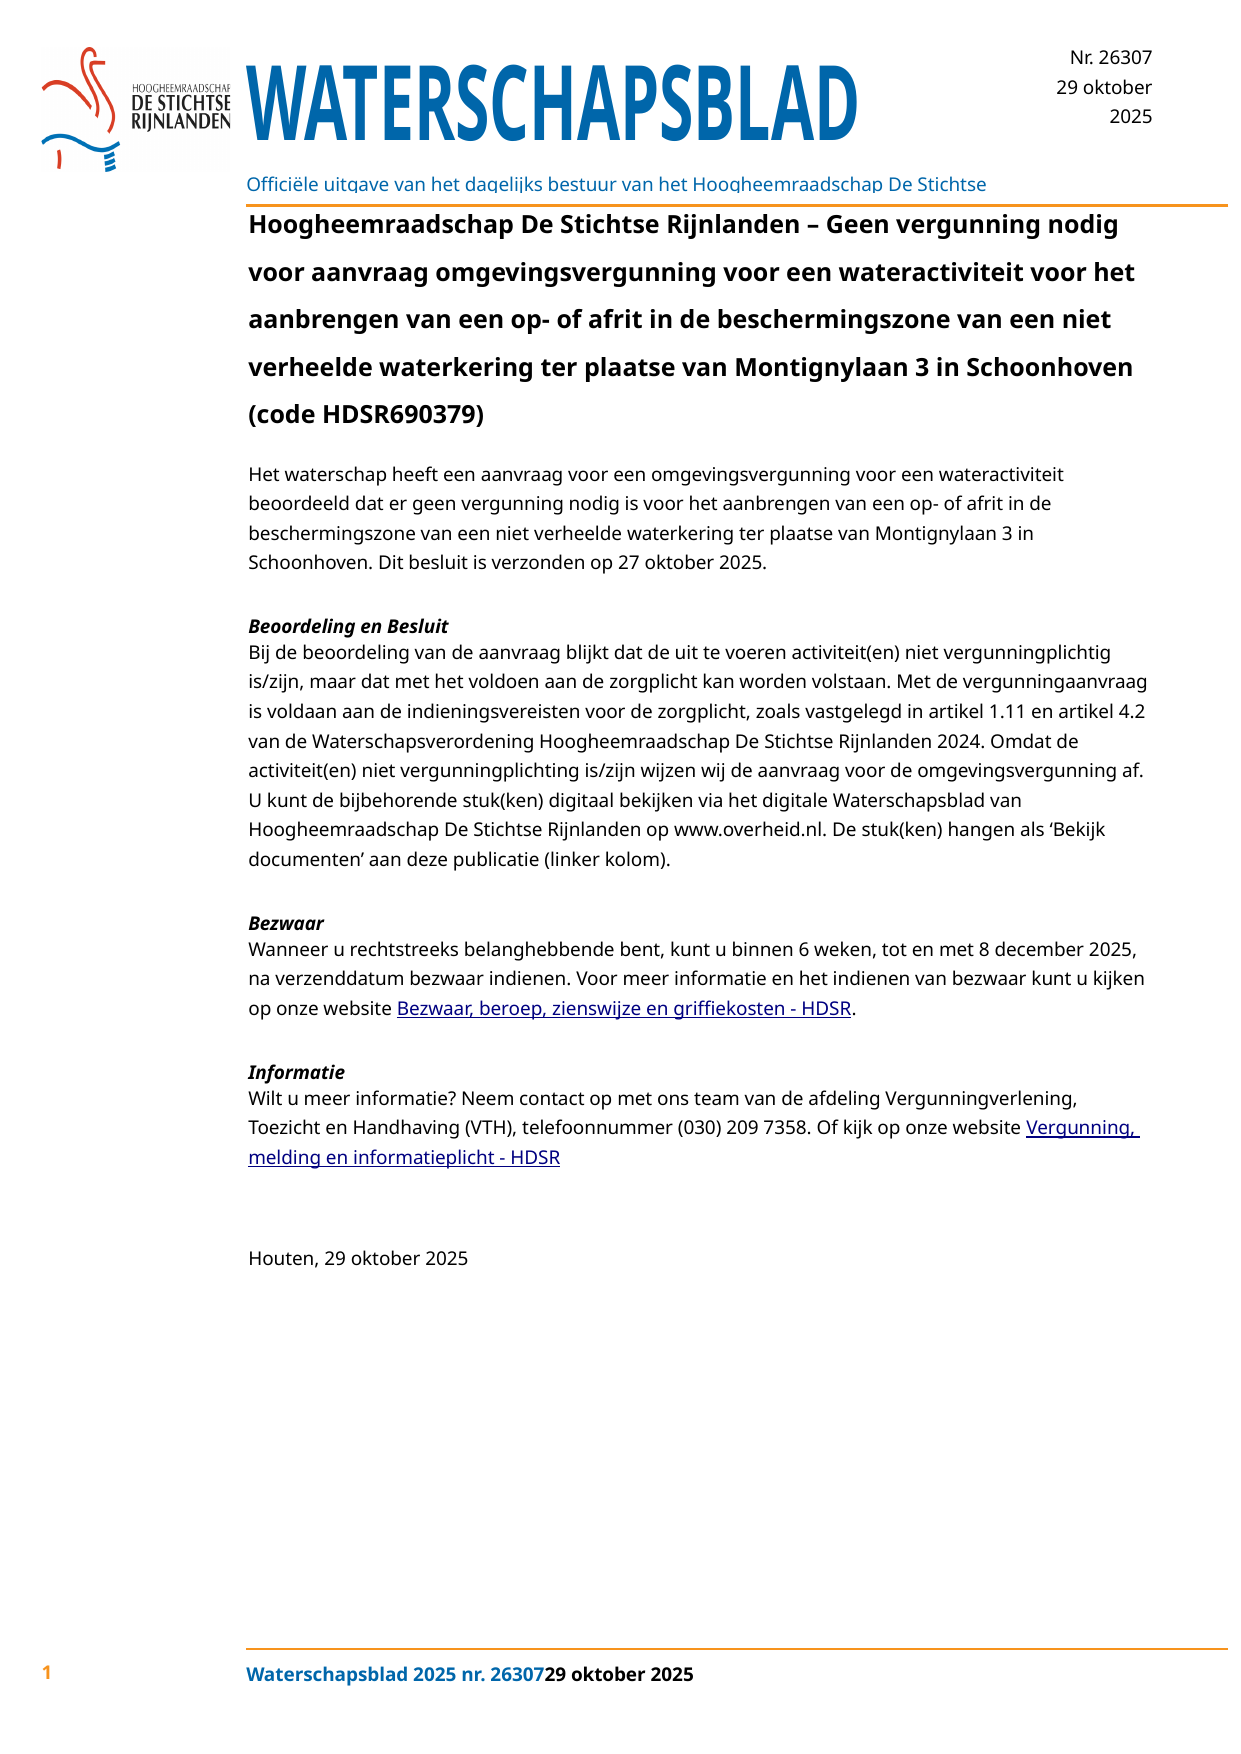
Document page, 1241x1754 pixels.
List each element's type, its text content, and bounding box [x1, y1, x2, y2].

text Beoordeling en Besluit [248, 613, 1152, 639]
text Wilt u meer informatie? Neem contact op met ons team van de afdeling Vergunningverlening, Toezicht en Handhaving (VTH), telefoonnummer (030) 209 7358. Of kijk op onze website Vergunning, melding en informatieplicht - HDSR [248, 1085, 1152, 1170]
text Hoogheemraadschap De Stichtse Rijnlanden – Geen vergunning nodig voor aanvraag omgevingsvergunning voor een wateractiviteit voor het aanbrengen van een op- of afrit in de beschermingszone van een niet verheelde waterkering ter plaatse van Montignylaan 3 in Schoonhoven (code HDSR690379) [248, 207, 1152, 431]
picture [41, 47, 231, 172]
text Bezwaar [248, 910, 1152, 936]
text Informatie [248, 1059, 1152, 1085]
text Bij de beoordeling van de aanvraag blijkt dat de uit te voeren activiteit(en) niet vergunningplichtig is/zijn, maar dat met het voldoen aan de zorgplicht kan worden volstaan. Met de vergunningaanvraag is voldaan aan de indieningsvereisten voor de zorgplicht, zoals vastgelegd in artikel 1.11 en artikel 4.2 van de Waterschapsverordening Hoogheemraadschap De Stichtse Rijnlanden 2024. Omdat de activiteit(en) niet vergunningplichting is/zijn wijzen wij de aanvraag voor de omgevingsvergunning af. U kunt de bijbehorende stuk(ken) digitaal bekijken via het digitale Waterschapsblad van Hoogheemraadschap De Stichtse Rijnlanden op www.overheid.nl. De stuk(ken) hangen als ‘Bekijk documenten’ aan deze publicatie (linker kolom). [248, 639, 1152, 872]
text Wanneer u rechtstreeks belanghebbende bent, kunt u binnen 6 weken, tot en met 8 december 2025, na verzenddatum bezwaar indienen. Voor meer informatie en het indienen van bezwaar kunt u kijken op onze website Bezwaar, beroep, zienswijze en griffiekosten - HDSR. [248, 936, 1152, 1021]
text Het waterschap heeft een aanvraag voor een omgevingsvergunning voor een wateractiviteit beoordeeld dat er geen vergunning nodig is voor het aanbrengen van een op- of afrit in de beschermingszone van een niet verheelde waterkering ter plaatse van Montignylaan 3 in Schoonhoven. Dit besluit is verzonden op 27 oktober 2025. [248, 461, 1152, 575]
text Houten, 29 oktober 2025 [248, 1245, 1152, 1271]
